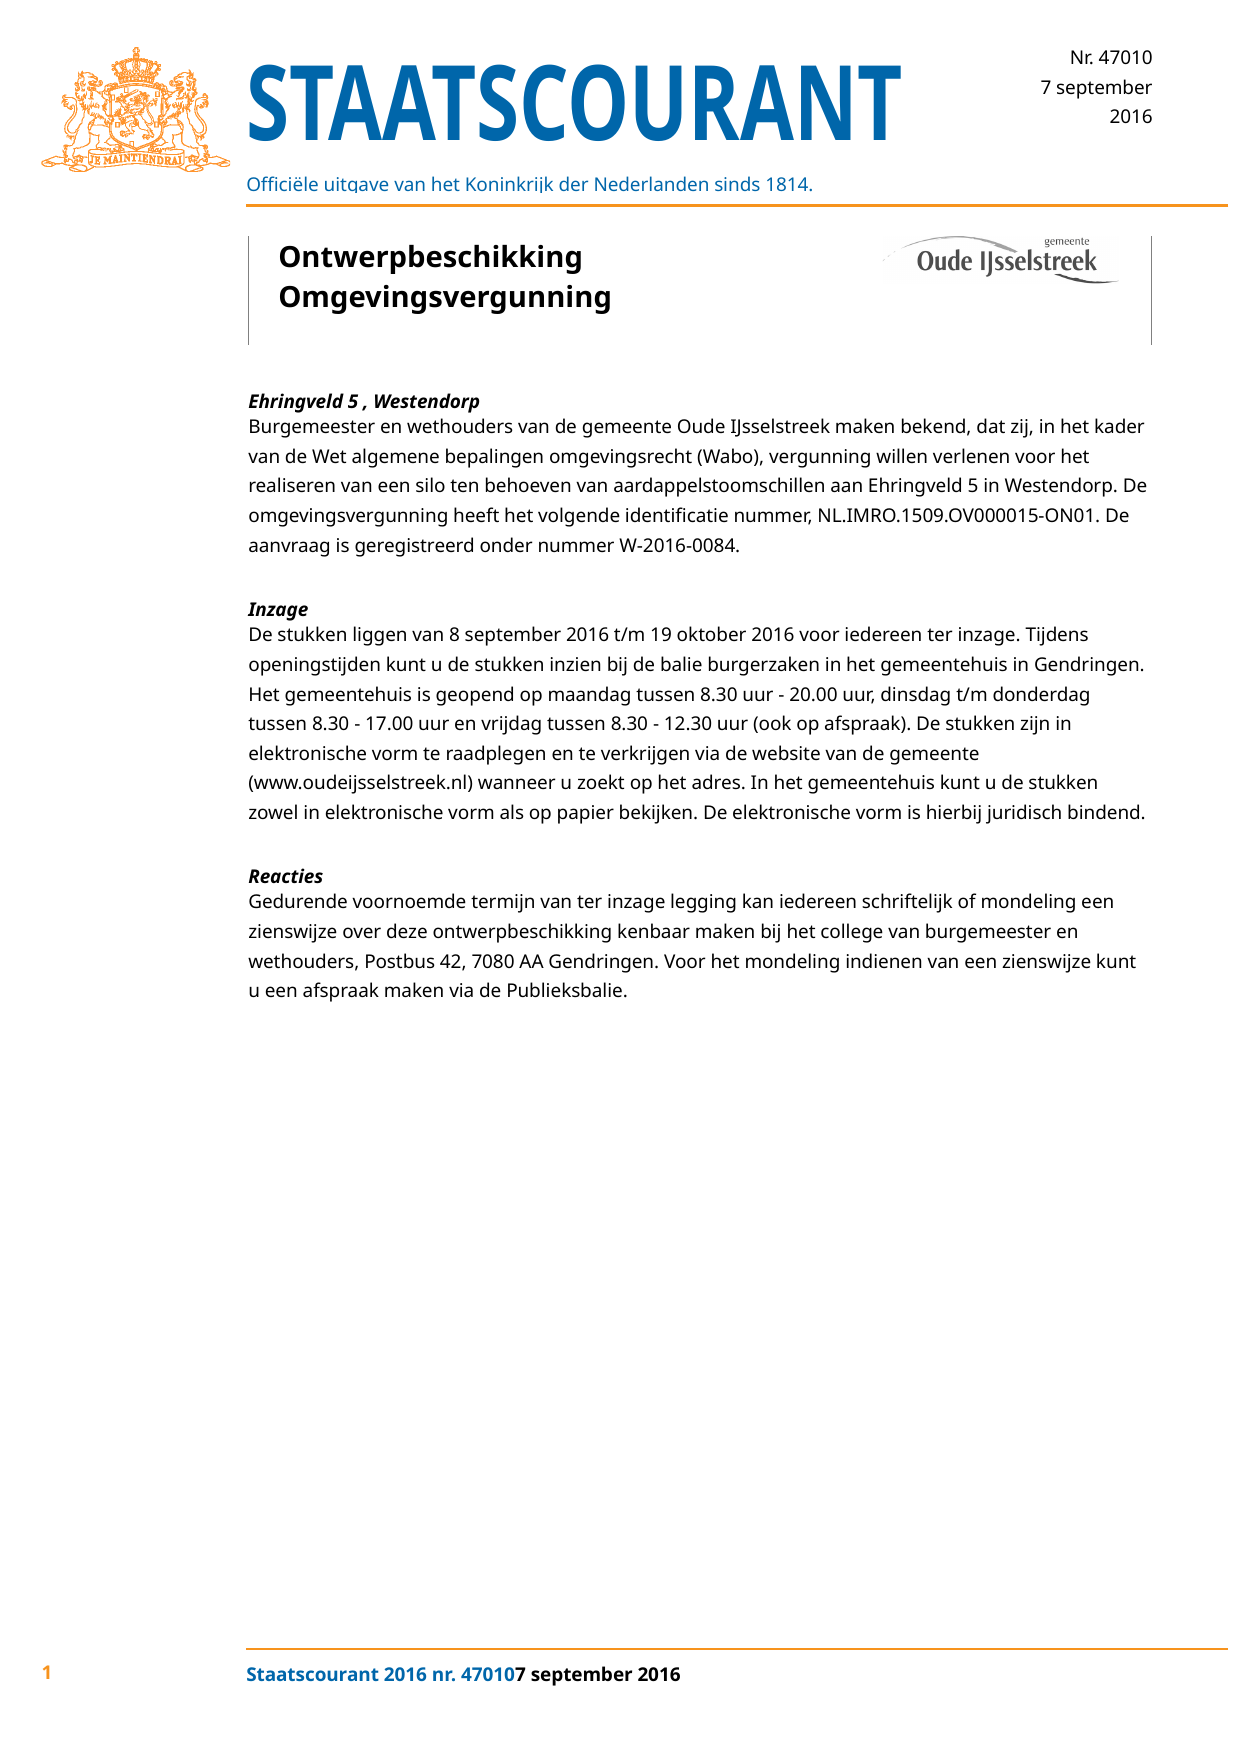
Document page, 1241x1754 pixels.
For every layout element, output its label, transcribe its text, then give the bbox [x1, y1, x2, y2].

text De stukken liggen van 8 september 2016 t/m 19 oktober 2016 voor iedereen ter inzage. Tijdens openingstijden kunt u de stukken inzien bij de balie burgerzaken in het gemeentehuis in Gendringen. Het gemeentehuis is geopend op maandag tussen 8.30 uur - 20.00 uur, dinsdag t/m donderdag tussen 8.30 - 17.00 uur en vrijdag tussen 8.30 - 12.30 uur (ook op afspraak). De stukken zijn in elektronische vorm te raadplegen en te verkrijgen via de website van de gemeente (www.oudeijsselstreek.nl) wanneer u zoekt op het adres. In het gemeentehuis kunt u de stukken zowel in elektronische vorm als op papier bekijken. De elektronische vorm is hierbij juridisch bindend. [248, 622, 1152, 825]
text Reacties [248, 863, 1152, 889]
table_header [850, 236, 1151, 345]
text Burgemeester en wethouders van de gemeente Oude IJsselstreek maken bekend, dat zij, in het kader van de Wet algemene bepalingen omgevingsrecht (Wabo), vergunning willen verlenen voor het realiseren van een silo ten behoeven van aardappelstoomschillen aan Ehringveld 5 in Westendorp. De omgevingsvergunning heeft het volgende identificatie nummer, NL.IMRO.1509.OV000015-ON01. De aanvraag is geregistreerd onder nummer W-2016-0084. [248, 413, 1152, 558]
text Inzage [248, 596, 1152, 622]
text Gedurende voornoemde termijn van ter inzage legging kan iedereen schriftelijk of mondeling een zienswijze over deze ontwerpbeschikking kenbaar maken bij het college van burgemeester en wethouders, Postbus 42, 7080 AA Gendringen. Voor het mondeling indienen van een zienswijze kunt u een afspraak maken via de Publieksbalie. [248, 889, 1152, 1003]
picture [882, 236, 1119, 284]
table_header Ontwerpbeschikking Omgevingsvergunning [249, 236, 850, 345]
text Ehringveld 5 , Westendorp [248, 388, 1152, 413]
picture [41, 47, 231, 172]
